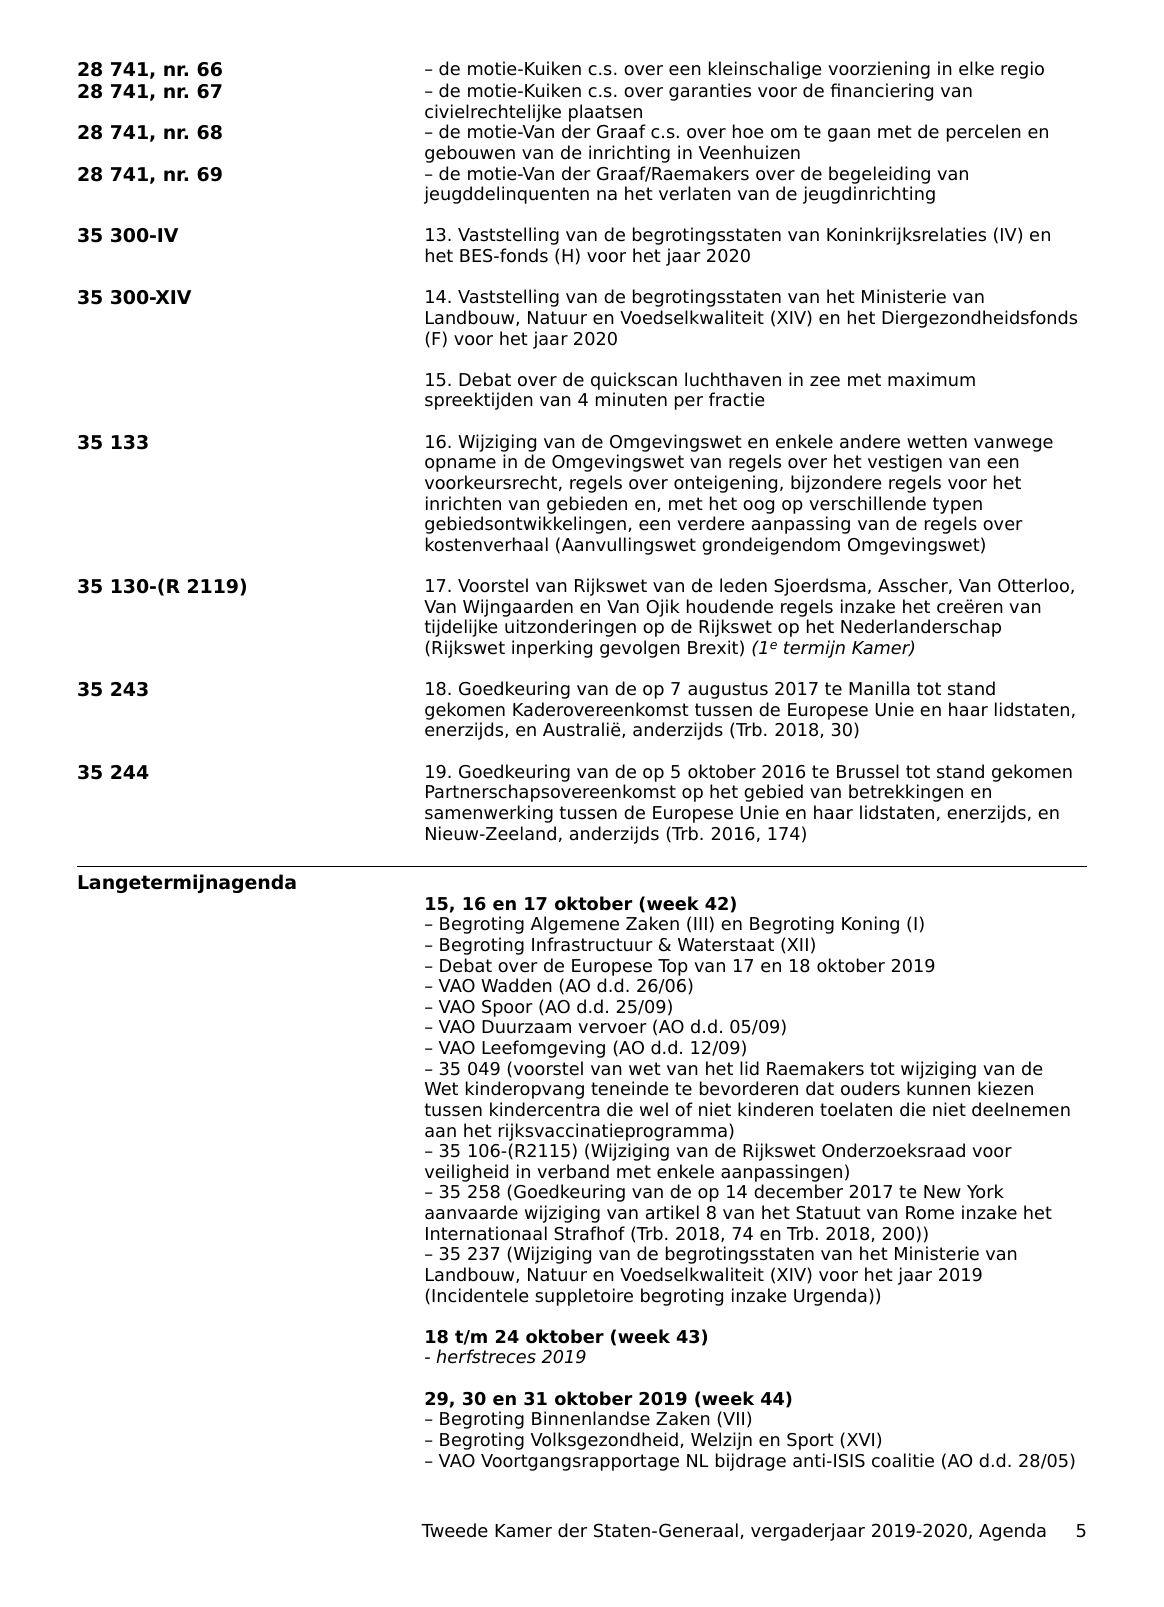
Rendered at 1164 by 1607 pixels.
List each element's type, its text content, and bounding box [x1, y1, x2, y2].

table_cell [418, 659, 1087, 679]
table_cell [418, 205, 1087, 225]
table_cell 13. Vaststelling van de begrotingsstaten van Koninkrijksrelaties (IV) en het BES-fonds (H) voor het jaar 2020 [418, 225, 1087, 267]
table_cell [401, 914, 418, 935]
table_cell [77, 741, 401, 762]
table_cell – 35 237 (Wijziging van de begrotingsstaten van het Ministerie van Landbouw, Natuur en Voedselkwaliteit (XIV) voor het jaar 2019 (Incidentele suppletoire begroting inzake Urgenda)) [418, 1244, 1087, 1306]
table_cell [77, 205, 401, 225]
table_cell – de motie-Kuiken c.s. over garanties voor de financiering van civielrechtelijke plaatsen [418, 81, 1087, 122]
table_cell [401, 576, 418, 658]
table_cell [77, 349, 401, 370]
table_cell [418, 1306, 1087, 1327]
table_cell 28 741, nr. 67 [77, 81, 401, 122]
table_cell [401, 762, 418, 844]
table_cell [77, 370, 401, 411]
table_cell [77, 555, 401, 576]
table_cell [77, 1348, 401, 1368]
table_cell [418, 741, 1087, 762]
table_cell [401, 1038, 418, 1059]
table_cell – 35 106-(R2115) (Wijziging van de Rijkswet Onderzoeksraad voor veiligheid in verband met enkele aanpassingen) [418, 1141, 1087, 1182]
table_cell 35 243 [77, 679, 401, 741]
table_cell [401, 894, 418, 914]
table_cell [77, 894, 401, 914]
table_cell 28 741, nr. 66 [77, 59, 401, 81]
table_cell [77, 1368, 401, 1389]
table_cell [401, 1430, 418, 1451]
table_cell [418, 1368, 1087, 1389]
table_cell [401, 1368, 418, 1389]
table_cell [401, 1018, 418, 1038]
table_cell – 35 049 (voorstel van wet van het lid Raemakers tot wijziging van de Wet kinderopvang teneinde te bevorderen dat ouders kunnen kiezen tussen kindercentra die wel of niet kinderen toelaten die niet deelnemen aan het rijksvaccinatieprogramma) [418, 1059, 1087, 1141]
table_cell [401, 976, 418, 997]
table_cell [77, 1306, 401, 1327]
table_cell – Begroting Algemene Zaken (III) en Begroting Koning (I) [418, 914, 1087, 935]
table_cell [401, 1389, 418, 1409]
table_cell [77, 267, 401, 287]
table_cell [77, 997, 401, 1017]
table_cell [77, 411, 401, 432]
table_cell [77, 1059, 401, 1141]
table_cell [401, 935, 418, 956]
table_cell [77, 914, 401, 935]
table_cell – VAO Wadden (AO d.d. 26/06) [418, 976, 1087, 997]
table_cell 28 741, nr. 69 [77, 164, 401, 205]
table_cell [77, 976, 401, 997]
table_cell [401, 956, 418, 976]
table_cell [77, 1183, 401, 1244]
table_cell [401, 1451, 418, 1471]
table_cell 35 300-IV [77, 225, 401, 267]
table_cell [401, 659, 418, 679]
table_cell – VAO Leefomgeving (AO d.d. 12/09) [418, 1038, 1087, 1059]
table_header Langetermijnagenda [77, 867, 401, 894]
table_cell 15. Debat over de quickscan luchthaven in zee met maximum spreektijden van 4 minuten per fractie [418, 370, 1087, 411]
table_cell [77, 1244, 401, 1306]
table_cell 14. Vaststelling van de begrotingsstaten van het Ministerie van Landbouw, Natuur en Voedselkwaliteit (XIV) en het Diergezondheidsfonds (F) voor het jaar 2020 [418, 287, 1087, 349]
table_header [401, 867, 418, 894]
table_cell – 35 258 (Goedkeuring van de op 14 december 2017 te New York aanvaarde wijziging van artikel 8 van het Statuut van Rome inzake het Internationaal Strafhof (Trb. 2018, 74 en Trb. 2018, 200)) [418, 1183, 1087, 1244]
table_cell [401, 997, 418, 1017]
table_cell [401, 1244, 418, 1306]
table_cell [401, 1183, 418, 1244]
table_cell [401, 1306, 418, 1327]
table_cell [401, 1141, 418, 1182]
table_cell – VAO Spoor (AO d.d. 25/09) [418, 997, 1087, 1017]
table_cell [401, 1059, 418, 1141]
table_cell [77, 1327, 401, 1347]
table_cell [77, 1451, 401, 1471]
table_cell – VAO Duurzaam vervoer (AO d.d. 05/09) [418, 1018, 1087, 1038]
table_cell - herfstreces 2019 [418, 1348, 1087, 1368]
table_cell [401, 225, 418, 267]
table_cell [77, 935, 401, 956]
table_cell 35 133 [77, 432, 401, 555]
table_cell 19. Goedkeuring van de op 5 oktober 2016 te Brussel tot stand gekomen Partnerschapsovereenkomst op het gebied van betrekkingen en samenwerking tussen de Europese Unie en haar lidstaten, enerzijds, en Nieuw-Zeeland, anderzijds (Trb. 2016, 174) [418, 762, 1087, 844]
table_cell – Begroting Binnenlandse Zaken (VII) [418, 1409, 1087, 1430]
table_cell 35 300-XIV [77, 287, 401, 349]
table_cell [401, 1409, 418, 1430]
table_cell [401, 267, 418, 287]
table_cell [401, 1327, 418, 1347]
table_cell [401, 81, 418, 122]
table_cell – VAO Voortgangsrapportage NL bijdrage anti-ISIS coalitie (AO d.d. 28/05) [418, 1451, 1087, 1471]
table_cell [401, 205, 418, 225]
table_cell – de motie-Van der Graaf c.s. over hoe om te gaan met de percelen en gebouwen van de inrichting in Veenhuizen [418, 122, 1087, 163]
table_cell [77, 1409, 401, 1430]
table_cell [77, 1141, 401, 1182]
table_cell 28 741, nr. 68 [77, 122, 401, 163]
table_cell – de motie-Kuiken c.s. over een kleinschalige voorziening in elke regio [418, 59, 1087, 81]
table_cell 35 244 [77, 762, 401, 844]
table_cell – Begroting Infrastructuur & Waterstaat (XII) [418, 935, 1087, 956]
table_cell 16. Wijziging van de Omgevingswet en enkele andere wetten vanwege opname in de Omgevingswet van regels over het vestigen van een voorkeursrecht, regels over onteigening, bijzondere regels voor het inrichten van gebieden en, met het oog op verschillende typen gebiedsontwikkelingen, een verdere aanpassing van de regels over kostenverhaal (Aanvullingswet grondeigendom Omgevingswet) [418, 432, 1087, 555]
table_cell 18. Goedkeuring van de op 7 augustus 2017 te Manilla tot stand gekomen Kaderovereenkomst tussen de Europese Unie en haar lidstaten, enerzijds, en Australië, anderzijds (Trb. 2018, 30) [418, 679, 1087, 741]
table_cell [401, 370, 418, 411]
table_cell [401, 555, 418, 576]
table_cell 35 130-(R 2119) [77, 576, 401, 658]
table_header [418, 867, 1087, 894]
table_cell [418, 411, 1087, 432]
table_cell [401, 287, 418, 349]
table_cell [401, 122, 418, 163]
table_cell 18 t/m 24 oktober (week 43) [418, 1327, 1087, 1347]
table_cell [418, 349, 1087, 370]
table_cell [401, 679, 418, 741]
table_cell [418, 555, 1087, 576]
table_cell [77, 1038, 401, 1059]
table_cell [401, 349, 418, 370]
table_cell [77, 956, 401, 976]
table_cell [401, 432, 418, 555]
table_cell [77, 1018, 401, 1038]
table_cell 29, 30 en 31 oktober 2019 (week 44) [418, 1389, 1087, 1409]
table_cell – Debat over de Europese Top van 17 en 18 oktober 2019 [418, 956, 1087, 976]
table_cell 17. Voorstel van Rijkswet van de leden Sjoerdsma, Asscher, Van Otterloo, Van Wijngaarden en Van Ojik houdende regels inzake het creëren van tijdelijke uitzonderingen op de Rijkswet op het Nederlanderschap (Rijkswet inperking gevolgen Brexit) (1e termijn Kamer) [418, 576, 1087, 658]
table_cell [418, 267, 1087, 287]
table_cell 15, 16 en 17 oktober (week 42) [418, 894, 1087, 914]
table_cell [77, 1389, 401, 1409]
table_cell [401, 741, 418, 762]
table_cell – Begroting Volksgezondheid, Welzijn en Sport (XVI) [418, 1430, 1087, 1451]
table_cell – de motie-Van der Graaf/Raemakers over de begeleiding van jeugddelinquenten na het verlaten van de jeugdinrichting [418, 164, 1087, 205]
table_cell [77, 659, 401, 679]
table_cell [401, 1348, 418, 1368]
table_cell [77, 1430, 401, 1451]
table_cell [401, 411, 418, 432]
table_cell [401, 59, 418, 81]
table_cell [401, 164, 418, 205]
